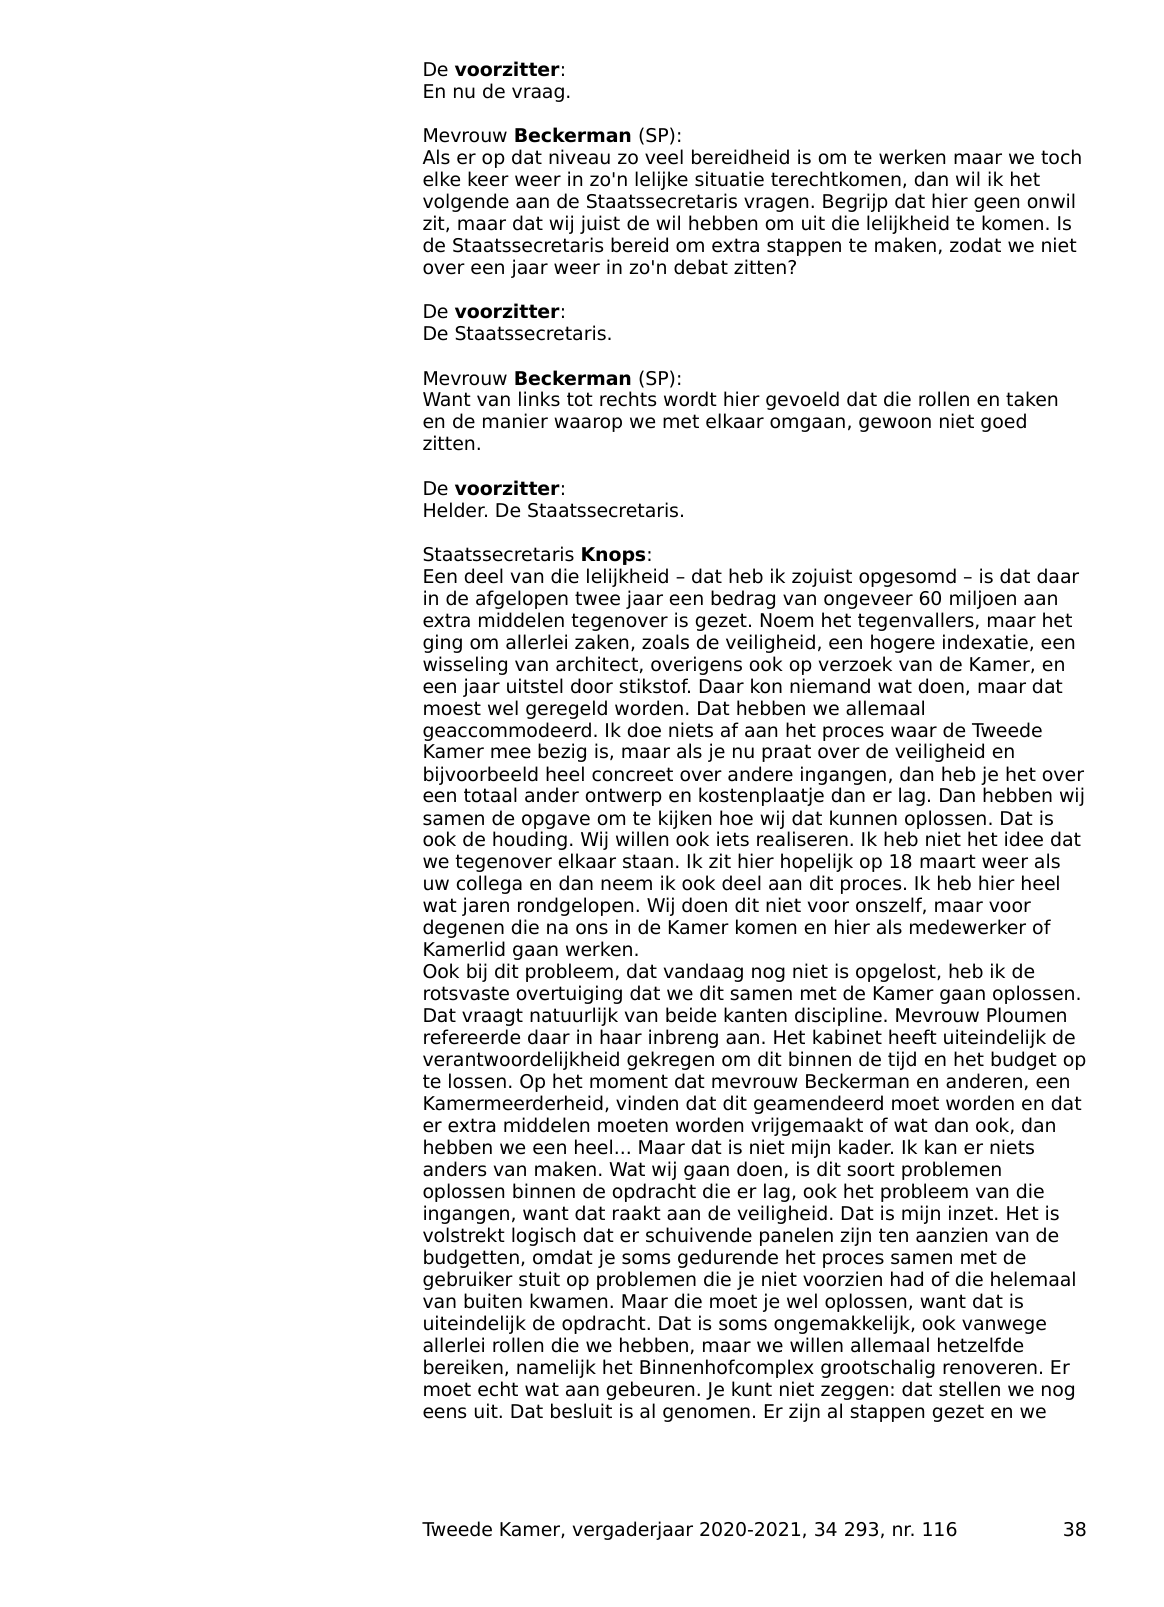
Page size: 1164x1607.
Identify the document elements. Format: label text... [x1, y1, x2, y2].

text De voorzitter: [422, 477, 1087, 499]
text En nu de vraag. [422, 81, 1087, 103]
text De voorzitter: [422, 301, 1087, 323]
text Mevrouw Beckerman (SP): [422, 125, 1087, 147]
text De Staatssecretaris. [422, 323, 1087, 345]
text Want van links tot rechts wordt hier gevoeld dat die rollen en taken en de manier waarop we met elkaar omgaan, gewoon niet goed zitten. [422, 389, 1087, 455]
text Ook bij dit probleem, dat vandaag nog niet is opgelost, heb ik de rotsvaste overtuiging dat we dit samen met de Kamer gaan oplossen. Dat vraagt natuurlijk van beide kanten discipline. Mevrouw Ploumen refereerde daar in haar inbreng aan. Het kabinet heeft uiteindelijk de verantwoordelijkheid gekregen om dit binnen de tijd en het budget op te lossen. Op het moment dat mevrouw Beckerman en anderen, een Kamermeerderheid, vinden dat dit geamendeerd moet worden en dat er extra middelen moeten worden vrijgemaakt of wat dan ook, dan hebben we een heel... Maar dat is niet mijn kader. Ik kan er niets anders van maken. Wat wij gaan doen, is dit soort problemen oplossen binnen de opdracht die er lag, ook het probleem van die ingangen, want dat raakt aan de veiligheid. Dat is mijn inzet. Het is volstrekt logisch dat er schuivende panelen zijn ten aanzien van de budgetten, omdat je soms gedurende het proces samen met de gebruiker stuit op problemen die je niet voorzien had of die helemaal van buiten kwamen. Maar die moet je wel oplossen, want dat is uiteindelijk de opdracht. Dat is soms ongemakkelijk, ook vanwege allerlei rollen die we hebben, maar we willen allemaal hetzelfde bereiken, namelijk het Binnenhofcomplex grootschalig renoveren. Er moet echt wat aan gebeuren. Je kunt niet zeggen: dat stellen we nog eens uit. Dat besluit is al genomen. Er zijn al stappen gezet en we [422, 961, 1087, 1423]
text Mevrouw Beckerman (SP): [422, 367, 1087, 389]
text Helder. De Staatssecretaris. [422, 499, 1087, 521]
text Als er op dat niveau zo veel bereidheid is om te werken maar we toch elke keer weer in zo'n lelijke situatie terechtkomen, dan wil ik het volgende aan de Staatssecretaris vragen. Begrijp dat hier geen onwil zit, maar dat wij juist de wil hebben om uit die lelijkheid te komen. Is de Staatssecretaris bereid om extra stappen te maken, zodat we niet over een jaar weer in zo'n debat zitten? [422, 147, 1087, 279]
text Een deel van die lelijkheid – dat heb ik zojuist opgesomd – is dat daar in de afgelopen twee jaar een bedrag van ongeveer 60 miljoen aan extra middelen tegenover is gezet. Noem het tegenvallers, maar het ging om allerlei zaken, zoals de veiligheid, een hogere indexatie, een wisseling van architect, overigens ook op verzoek van de Kamer, en een jaar uitstel door stikstof. Daar kon niemand wat doen, maar dat moest wel geregeld worden. Dat hebben we allemaal geaccommodeerd. Ik doe niets af aan het proces waar de Tweede Kamer mee bezig is, maar als je nu praat over de veiligheid en bijvoorbeeld heel concreet over andere ingangen, dan heb je het over een totaal ander ontwerp en kostenplaatje dan er lag. Dan hebben wij samen de opgave om te kijken hoe wij dat kunnen oplossen. Dat is ook de houding. Wij willen ook iets realiseren. Ik heb niet het idee dat we tegenover elkaar staan. Ik zit hier hopelijk op 18 maart weer als uw collega en dan neem ik ook deel aan dit proces. Ik heb hier heel wat jaren rondgelopen. Wij doen dit niet voor onszelf, maar voor degenen die na ons in de Kamer komen en hier als medewerker of Kamerlid gaan werken. [422, 566, 1087, 961]
text De voorzitter: [422, 59, 1087, 81]
text Staatssecretaris Knops: [422, 544, 1087, 566]
